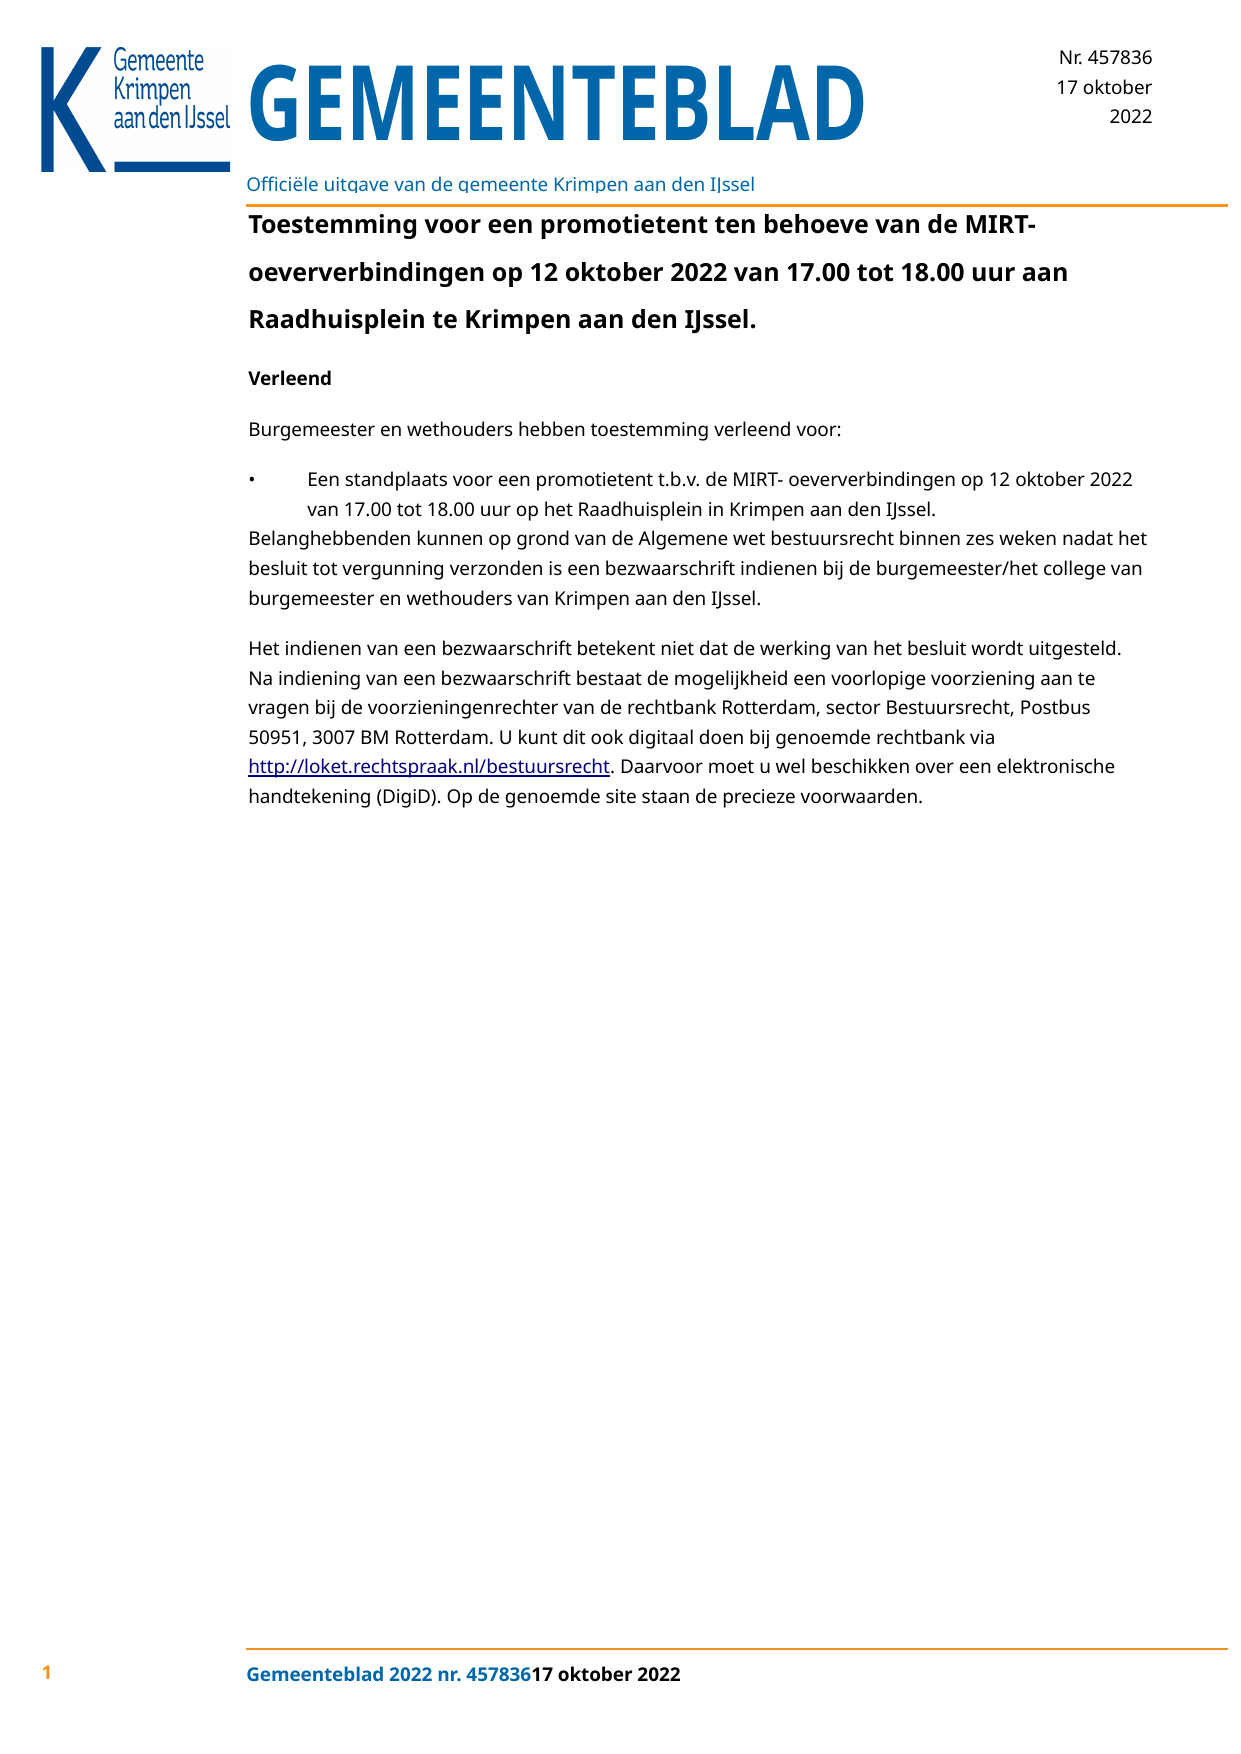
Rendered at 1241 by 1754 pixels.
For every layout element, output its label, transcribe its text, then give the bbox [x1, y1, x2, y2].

text Verleend [248, 366, 1152, 391]
text Het indienen van een bezwaarschrift betekent niet dat de werking van het besluit wordt uitgesteld. Na indiening van een bezwaarschrift bestaat de mogelijkheid een voorlopige voorziening aan te vragen bij de voorzieningenrechter van de rechtbank Rotterdam, sector Bestuursrecht, Postbus 50951, 3007 BM Rotterdam. U kunt dit ook digitaal doen bij genoemde rechtbank via http://loket.rechtspraak.nl/bestuursrecht. Daarvoor moet u wel beschikken over een elektronische handtekening (DigiD). Op de genoemde site staan de precieze voorwaarden. [248, 635, 1152, 809]
picture [41, 47, 231, 172]
text Burgemeester en wethouders hebben toestemming verleend voor: [248, 416, 1152, 442]
text Belanghebbenden kunnen op grond van de Algemene wet bestuursrecht binnen zes weken nadat het besluit tot vergunning verzonden is een bezwaarschrift indienen bij de burgemeester/het college van burgemeester en wethouders van Krimpen aan den IJssel. [248, 526, 1152, 610]
list Een standplaats voor een promotietent t.b.v. de MIRT- oeververbindingen op 12 oktober 2022 van 17.00 tot 18.00 uur op het Raadhuisplein in Krimpen aan den IJssel. [248, 466, 1152, 522]
text Toestemming voor een promotietent ten behoeve van de MIRT- oeververbindingen op 12 oktober 2022 van 17.00 tot 18.00 uur aan Raadhuisplein te Krimpen aan den IJssel. [248, 207, 1152, 336]
